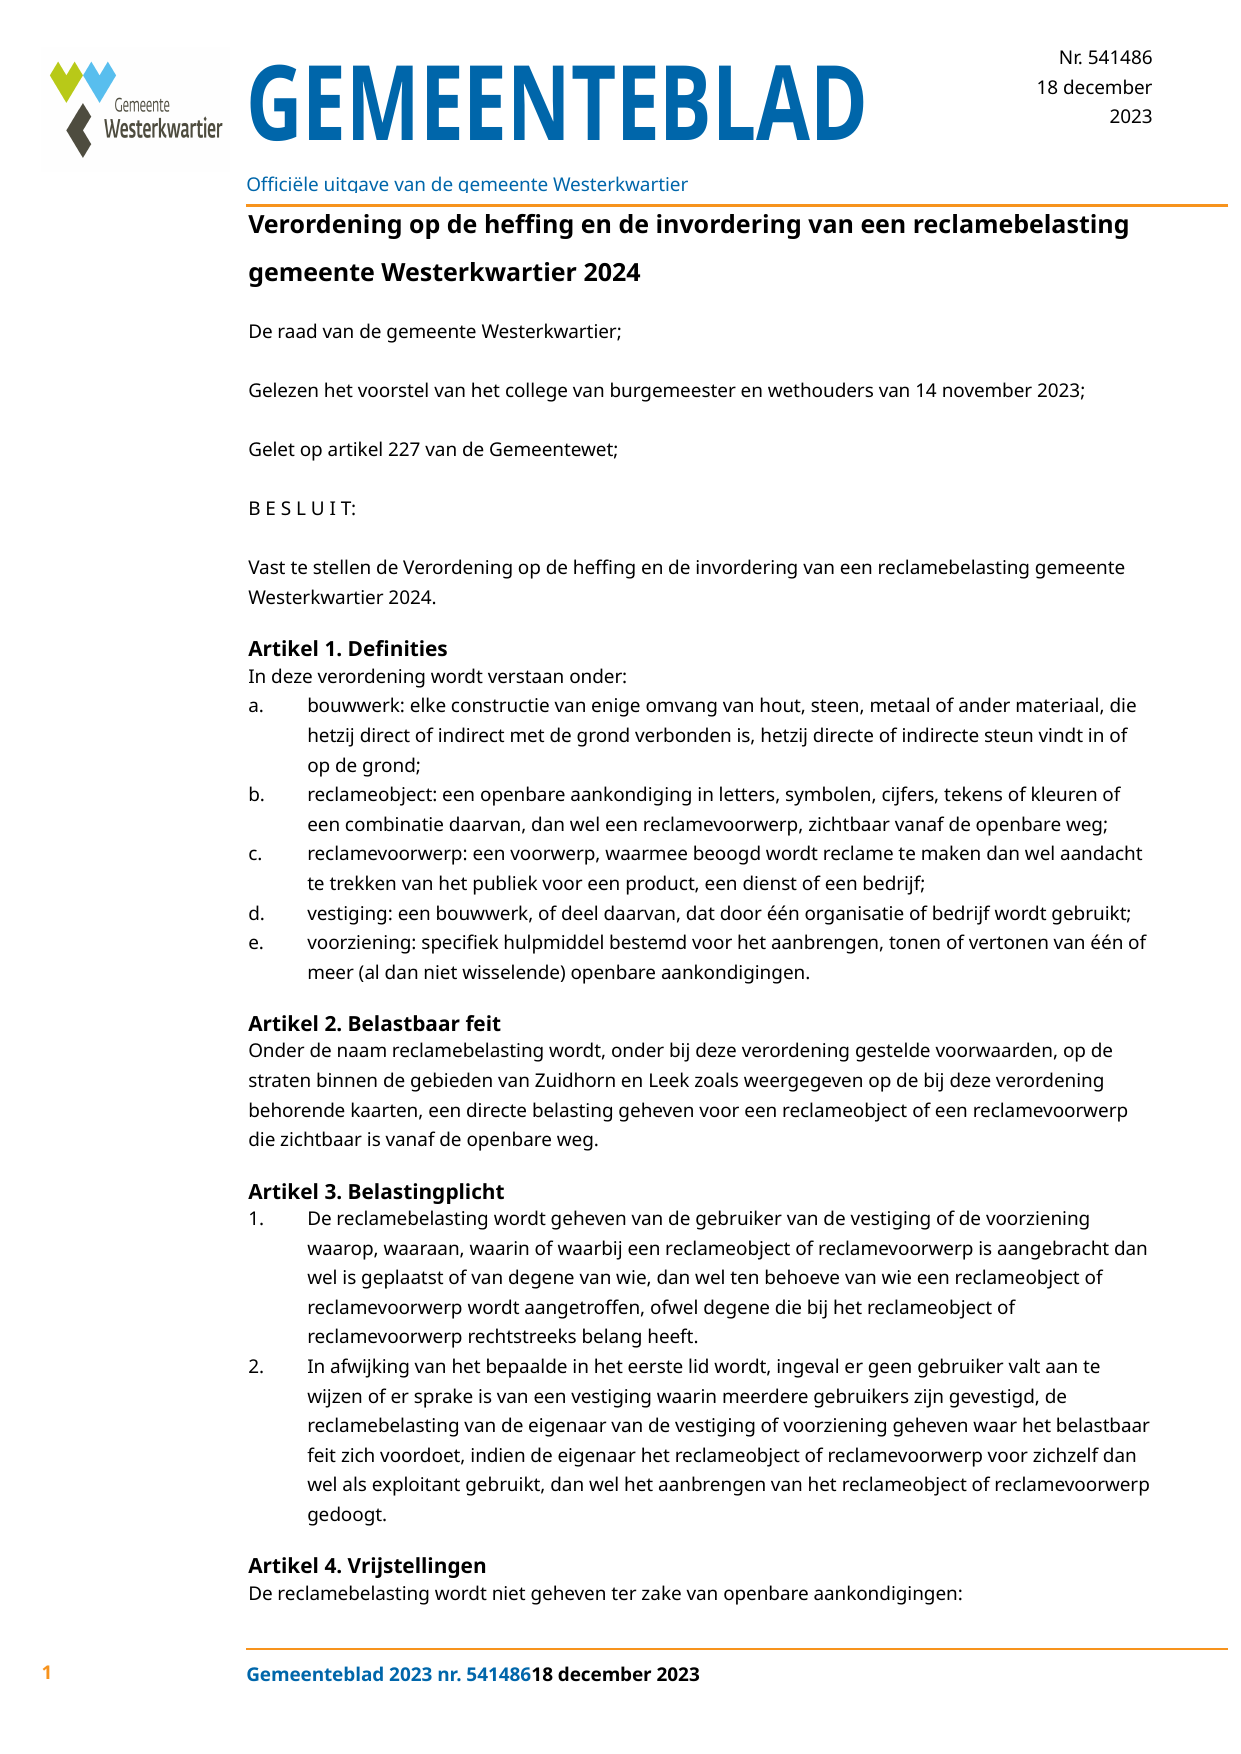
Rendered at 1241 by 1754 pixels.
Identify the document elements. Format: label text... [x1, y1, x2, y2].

text B E S L U I T: [248, 495, 1152, 521]
text Artikel 1. Definities [248, 634, 1152, 663]
text Vast te stellen de Verordening op de heffing en de invordering van een reclamebelasting gemeente Westerkwartier 2024. [248, 554, 1152, 610]
text Artikel 2. Belastbaar feit [248, 1009, 1152, 1038]
text Gelezen het voorstel van het college van burgemeester en wethouders van 14 november 2023; [248, 377, 1152, 403]
picture [41, 47, 231, 172]
list In afwijking van het bepaalde in het eerste lid wordt, ingeval er geen gebruiker valt aan te wijzen of er sprake is van een vestiging waarin meerdere gebruikers zijn gevestigd, de reclamebelasting van de eigenaar van de vestiging of voorziening geheven waar het belastbaar feit zich voordoet, indien de eigenaar het reclameobject of reclamevoorwerp voor zichzelf dan wel als exploitant gebruikt, dan wel het aanbrengen van het reclameobject of reclamevoorwerp gedoogt. [248, 1353, 1152, 1527]
text Artikel 3. Belastingplicht [248, 1177, 1152, 1205]
text Verordening op de heffing en de invordering van een reclamebelasting gemeente Westerkwartier 2024 [248, 207, 1152, 288]
text Onder de naam reclamebelasting wordt, onder bij deze verordening gestelde voorwaarden, op de straten binnen de gebieden van Zuidhorn en Leek zoals weergegeven op de bij deze verordening behorende kaarten, een directe belasting geheven voor een reclameobject of een reclamevoorwerp die zichtbaar is vanaf de openbare weg. [248, 1038, 1152, 1152]
list vestiging: een bouwwerk, of deel daarvan, dat door één organisatie of bedrijf wordt gebruikt; [248, 900, 1152, 925]
text In deze verordening wordt verstaan onder: [248, 663, 1152, 689]
list De reclamebelasting wordt geheven van de gebruiker van de vestiging of de voorziening waarop, waaraan, waarin of waarbij een reclameobject of reclamevoorwerp is aangebracht dan wel is geplaatst of van degene van wie, dan wel ten behoeve van wie een reclameobject of reclamevoorwerp wordt aangetroffen, ofwel degene die bij het reclameobject of reclamevoorwerp rechtstreeks belang heeft. [248, 1205, 1152, 1349]
text Artikel 4. Vrijstellingen [248, 1552, 1152, 1580]
text De raad van de gemeente Westerkwartier; [248, 318, 1152, 344]
text De reclamebelasting wordt niet geheven ter zake van openbare aankondigingen: [248, 1580, 1152, 1606]
list bouwwerk: elke constructie van enige omvang van hout, steen, metaal of ander materiaal, die hetzij direct of indirect met de grond verbonden is, hetzij directe of indirecte steun vindt in of op de grond; [248, 693, 1152, 777]
text Gelet op artikel 227 van de Gemeentewet; [248, 436, 1152, 462]
list reclamevoorwerp: een voorwerp, waarmee beoogd wordt reclame te maken dan wel aandacht te trekken van het publiek voor een product, een dienst of een bedrijf; [248, 841, 1152, 896]
list reclameobject: een openbare aankondiging in letters, symbolen, cijfers, tekens of kleuren of een combinatie daarvan, dan wel een reclamevoorwerp, zichtbaar vanaf de openbare weg; [248, 781, 1152, 837]
list voorziening: specifiek hulpmiddel bestemd voor het aanbrengen, tonen of vertonen van één of meer (al dan niet wisselende) openbare aankondigingen. [248, 929, 1152, 984]
